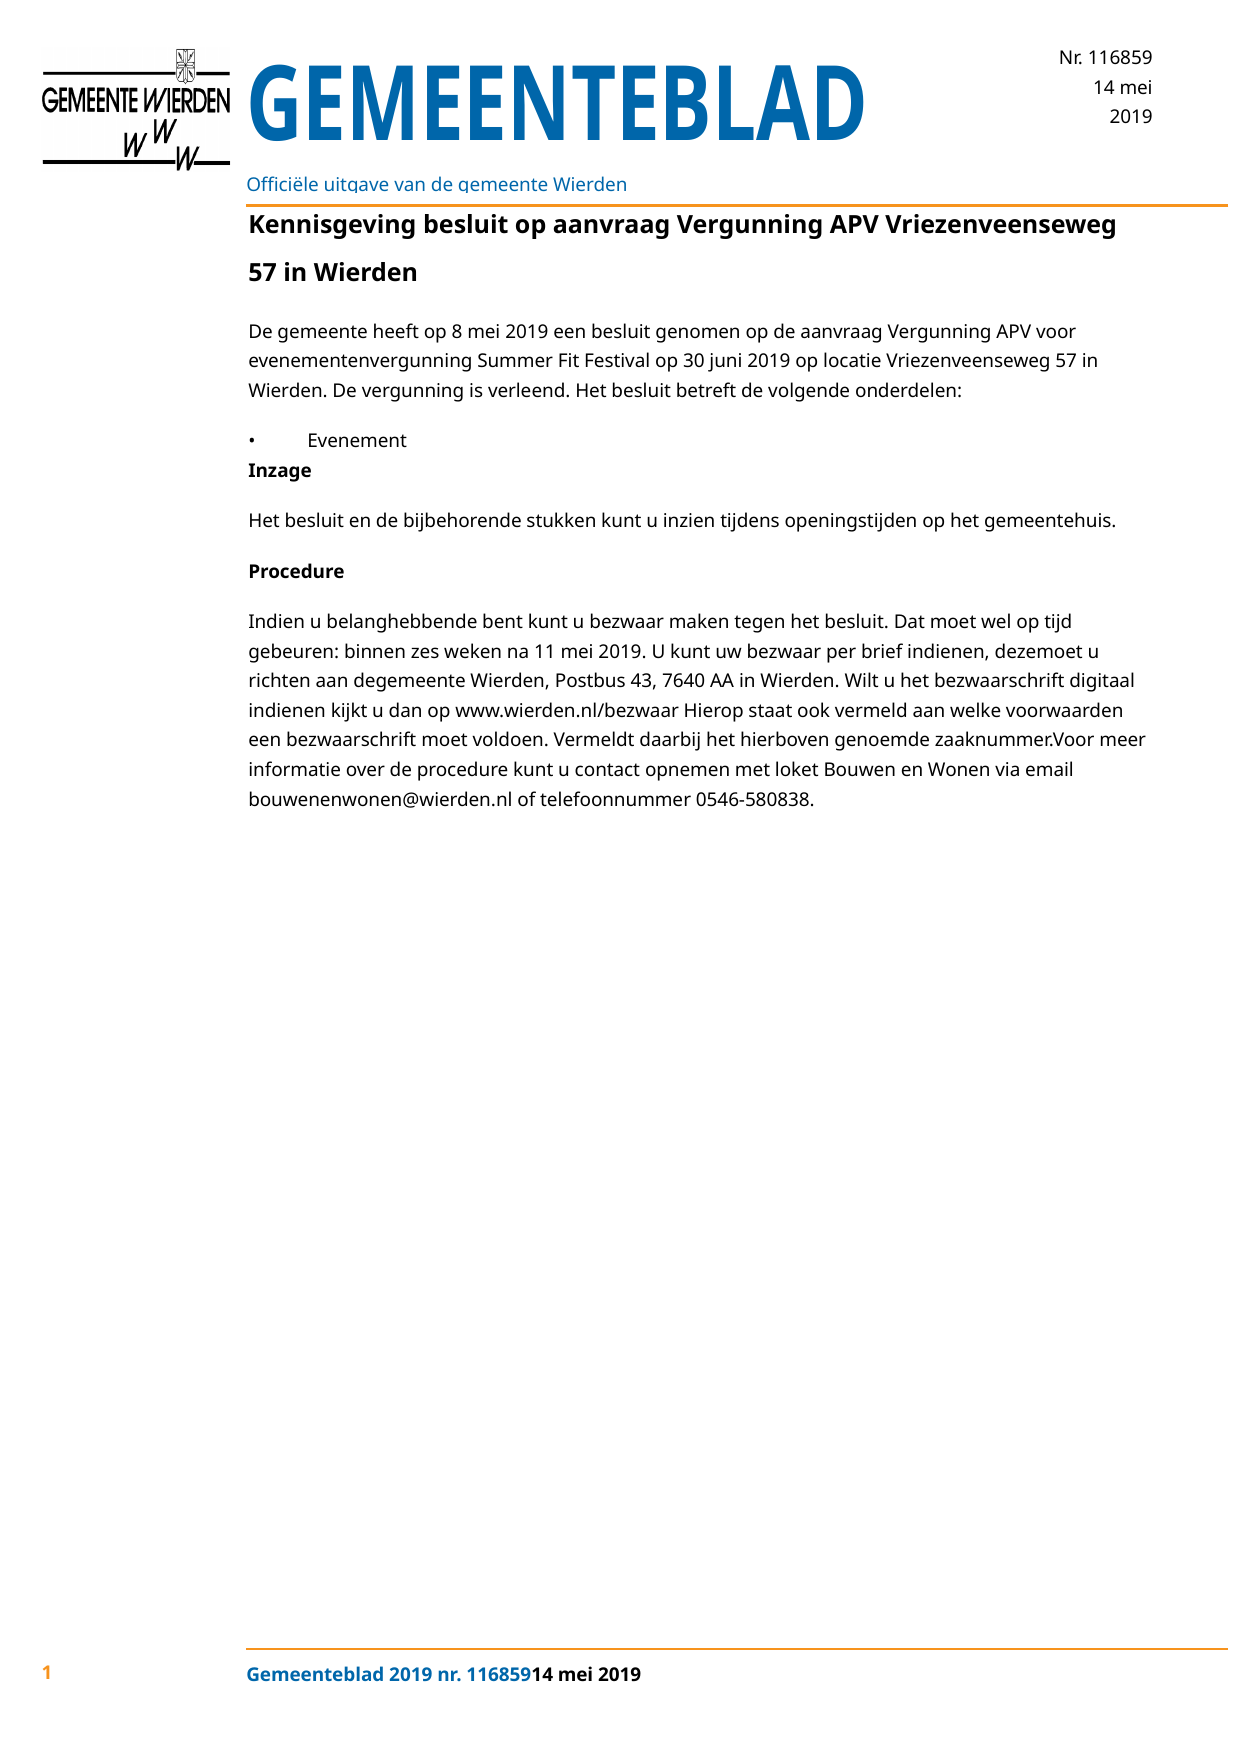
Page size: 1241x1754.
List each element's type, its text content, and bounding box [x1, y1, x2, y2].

text Procedure [248, 558, 1152, 584]
list Evenement [248, 427, 1152, 453]
text De gemeente heeft op 8 mei 2019 een besluit genomen op de aanvraag Vergunning APV voor evenementenvergunning Summer Fit Festival op 30 juni 2019 op locatie Vriezenveenseweg 57 in Wierden. De vergunning is verleend. Het besluit betreft de volgende onderdelen: [248, 318, 1152, 403]
picture [41, 47, 231, 172]
text Kennisgeving besluit op aanvraag Vergunning APV Vriezenveenseweg 57 in Wierden [248, 207, 1152, 288]
text Indien u belanghebbende bent kunt u bezwaar maken tegen het besluit. Dat moet wel op tijd gebeuren: binnen zes weken na 11 mei 2019. U kunt uw bezwaar per brief indienen, dezemoet u richten aan degemeente Wierden, Postbus 43, 7640 AA in Wierden. Wilt u het bezwaarschrift digitaal indienen kijkt u dan op www.wierden.nl/bezwaar Hierop staat ook vermeld aan welke voorwaarden een bezwaarschrift moet voldoen. Vermeldt daarbij het hierboven genoemde zaaknummer.Voor meer informatie over de procedure kunt u contact opnemen met loket Bouwen en Wonen via email bouwenenwonen@wierden.nl of telefoonnummer 0546-580838. [248, 608, 1152, 812]
text Het besluit en de bijbehorende stukken kunt u inzien tijdens openingstijden op het gemeentehuis. [248, 507, 1152, 533]
text Inzage [248, 457, 1152, 483]
